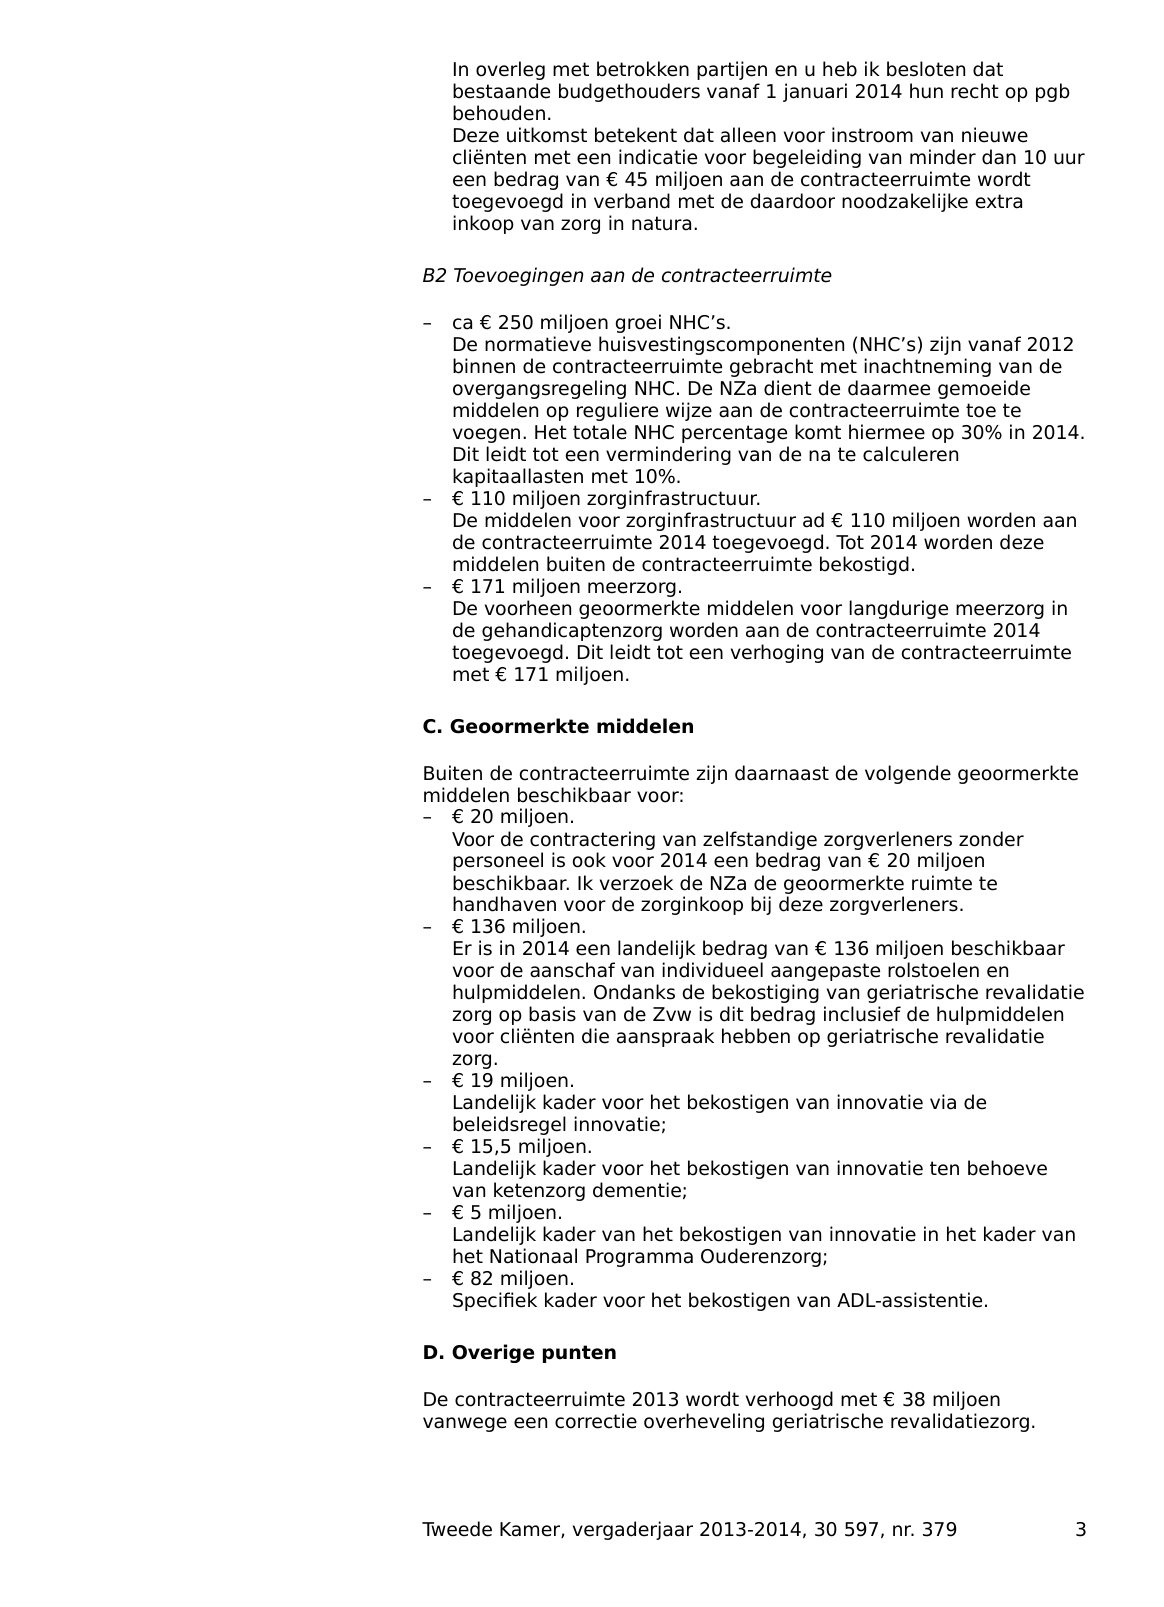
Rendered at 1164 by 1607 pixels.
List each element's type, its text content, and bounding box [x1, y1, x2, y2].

text Deze uitkomst betekent dat alleen voor instroom van nieuwe cliënten met een indicatie voor begeleiding van minder dan 10 uur een bedrag van € 45 miljoen aan de contracteerruimte wordt toegevoegd in verband met de daardoor noodzakelijke extra inkoop van zorg in natura. [452, 125, 1087, 235]
text Specifiek kader voor het bekostigen van ADL-assistentie. [452, 1290, 1087, 1312]
text – ca € 250 miljoen groei NHC’s. [422, 312, 1087, 334]
text Landelijk kader van het bekostigen van innovatie in het kader van het Nationaal Programma Ouderenzorg; [452, 1224, 1087, 1268]
text De voorheen geoormerkte middelen voor langdurige meerzorg in de gehandicaptenzorg worden aan de contracteerruimte 2014 toegevoegd. Dit leidt tot een verhoging van de contracteerruimte met € 171 miljoen. [452, 598, 1087, 686]
subtitle D. Overige punten [422, 1342, 1087, 1364]
text De middelen voor zorginfrastructuur ad € 110 miljoen worden aan de contracteerruimte 2014 toegevoegd. Tot 2014 worden deze middelen buiten de contracteerruimte bekostigd. [452, 510, 1087, 576]
text – € 82 miljoen. [422, 1268, 1087, 1290]
text – € 5 miljoen. [422, 1202, 1087, 1224]
subtitle B2 Toevoegingen aan de contracteerruimte [422, 265, 1087, 287]
text – € 110 miljoen zorginfrastructuur. [422, 488, 1087, 510]
text Landelijk kader voor het bekostigen van innovatie ten behoeve van ketenzorg dementie; [452, 1158, 1087, 1202]
text Er is in 2014 een landelijk bedrag van € 136 miljoen beschikbaar voor de aanschaf van individueel aangepaste rolstoelen en hulpmiddelen. Ondanks de bekostiging van geriatrische revalidatie zorg op basis van de Zvw is dit bedrag inclusief de hulpmiddelen voor cliënten die aanspraak hebben op geriatrische revalidatie zorg. [452, 938, 1087, 1070]
text In overleg met betrokken partijen en u heb ik besloten dat bestaande budgethouders vanaf 1 januari 2014 hun recht op pgb behouden. [452, 59, 1087, 125]
text Landelijk kader voor het bekostigen van innovatie via de beleidsregel innovatie; [452, 1092, 1087, 1136]
text – € 136 miljoen. [422, 916, 1087, 938]
text De contracteerruimte 2013 wordt verhoogd met € 38 miljoen vanwege een correctie overheveling geriatrische revalidatiezorg. [422, 1389, 1087, 1433]
text – € 19 miljoen. [422, 1070, 1087, 1092]
text – € 15,5 miljoen. [422, 1136, 1087, 1158]
text – € 20 miljoen. [422, 806, 1087, 828]
text Buiten de contracteerruimte zijn daarnaast de volgende geoormerkte middelen beschikbaar voor: [422, 762, 1087, 806]
text – € 171 miljoen meerzorg. [422, 576, 1087, 598]
text De normatieve huisvestingscomponenten (NHC’s) zijn vanaf 2012 binnen de contracteerruimte gebracht met inachtneming van de overgangsregeling NHC. De NZa dient de daarmee gemoeide middelen op reguliere wijze aan de contracteerruimte toe te voegen. Het totale NHC percentage komt hiermee op 30% in 2014. Dit leidt tot een vermindering van de na te calculeren kapitaallasten met 10%. [452, 334, 1087, 488]
text Voor de contractering van zelfstandige zorgverleners zonder personeel is ook voor 2014 een bedrag van € 20 miljoen beschikbaar. Ik verzoek de NZa de geoormerkte ruimte te handhaven voor de zorginkoop bij deze zorgverleners. [452, 828, 1087, 916]
subtitle C. Geoormerkte middelen [422, 716, 1087, 737]
